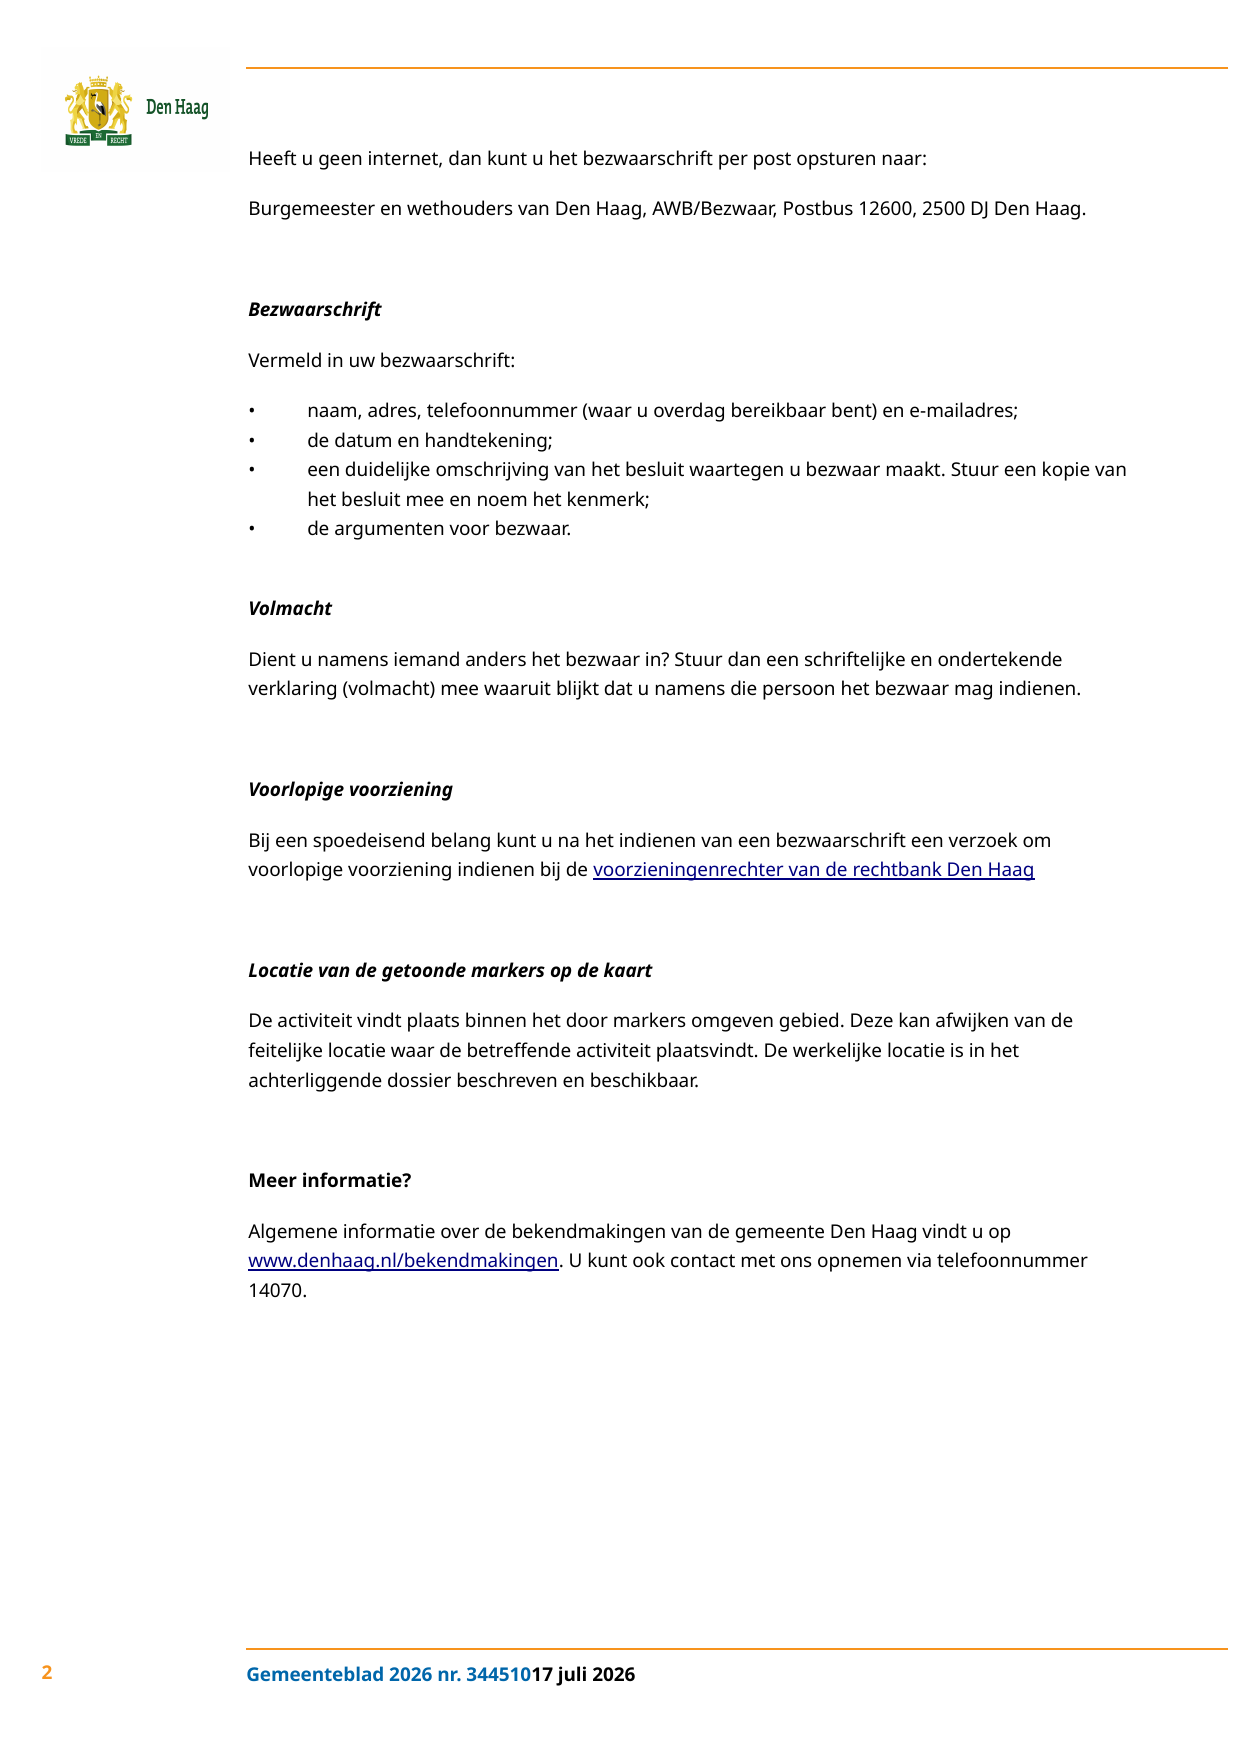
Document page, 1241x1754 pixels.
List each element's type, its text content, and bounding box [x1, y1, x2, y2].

text Meer informatie? [248, 1168, 1152, 1193]
text Algemene informatie over de bekendmakingen van de gemeente Den Haag vindt u op www.denhaag.nl/bekendmakingen. U kunt ook contact met ons opnemen via telefoonnummer 14070. [248, 1218, 1152, 1303]
list de datum en handtekening; [248, 427, 1152, 453]
list een duidelijke omschrijving van het besluit waartegen u bezwaar maakt. Stuur een kopie van het besluit mee en noem het kenmerk; [248, 456, 1152, 512]
list naam, adres, telefoonnummer (waar u overdag bereikbaar bent) en e-mailadres; [248, 397, 1152, 423]
text Voorlopige voorziening [248, 776, 1152, 802]
text Burgemeester en wethouders van Den Haag, AWB/Bezwaar, Postbus 12600, 2500 DJ Den Haag. [248, 196, 1152, 221]
picture [41, 47, 231, 172]
text Locatie van de getoonde markers op de kaart [248, 957, 1152, 983]
text De activiteit vindt plaats binnen het door markers omgeven gebied. Deze kan afwijken van de feitelijke locatie waar de betreffende activiteit plaatsvindt. De werkelijke locatie is in het achterliggende dossier beschreven en beschikbaar. [248, 1008, 1152, 1093]
text Heeft u geen internet, dan kunt u het bezwaarschrift per post opsturen naar: [248, 145, 1152, 171]
text Bezwaarschrift [248, 296, 1152, 322]
list de argumenten voor bezwaar. [248, 516, 1152, 541]
text Dient u namens iemand anders het bezwaar in? Stuur dan een schriftelijke en ondertekende verklaring (volmacht) mee waaruit blijkt dat u namens die persoon het bezwaar mag indienen. [248, 646, 1152, 701]
text Bij een spoedeisend belang kunt u na het indienen van een bezwaarschrift een verzoek om voorlopige voorziening indienen bij de voorzieningenrechter van de rechtbank Den Haag [248, 827, 1152, 882]
text Vermeld in uw bezwaarschrift: [248, 347, 1152, 373]
text Volmacht [248, 596, 1152, 621]
